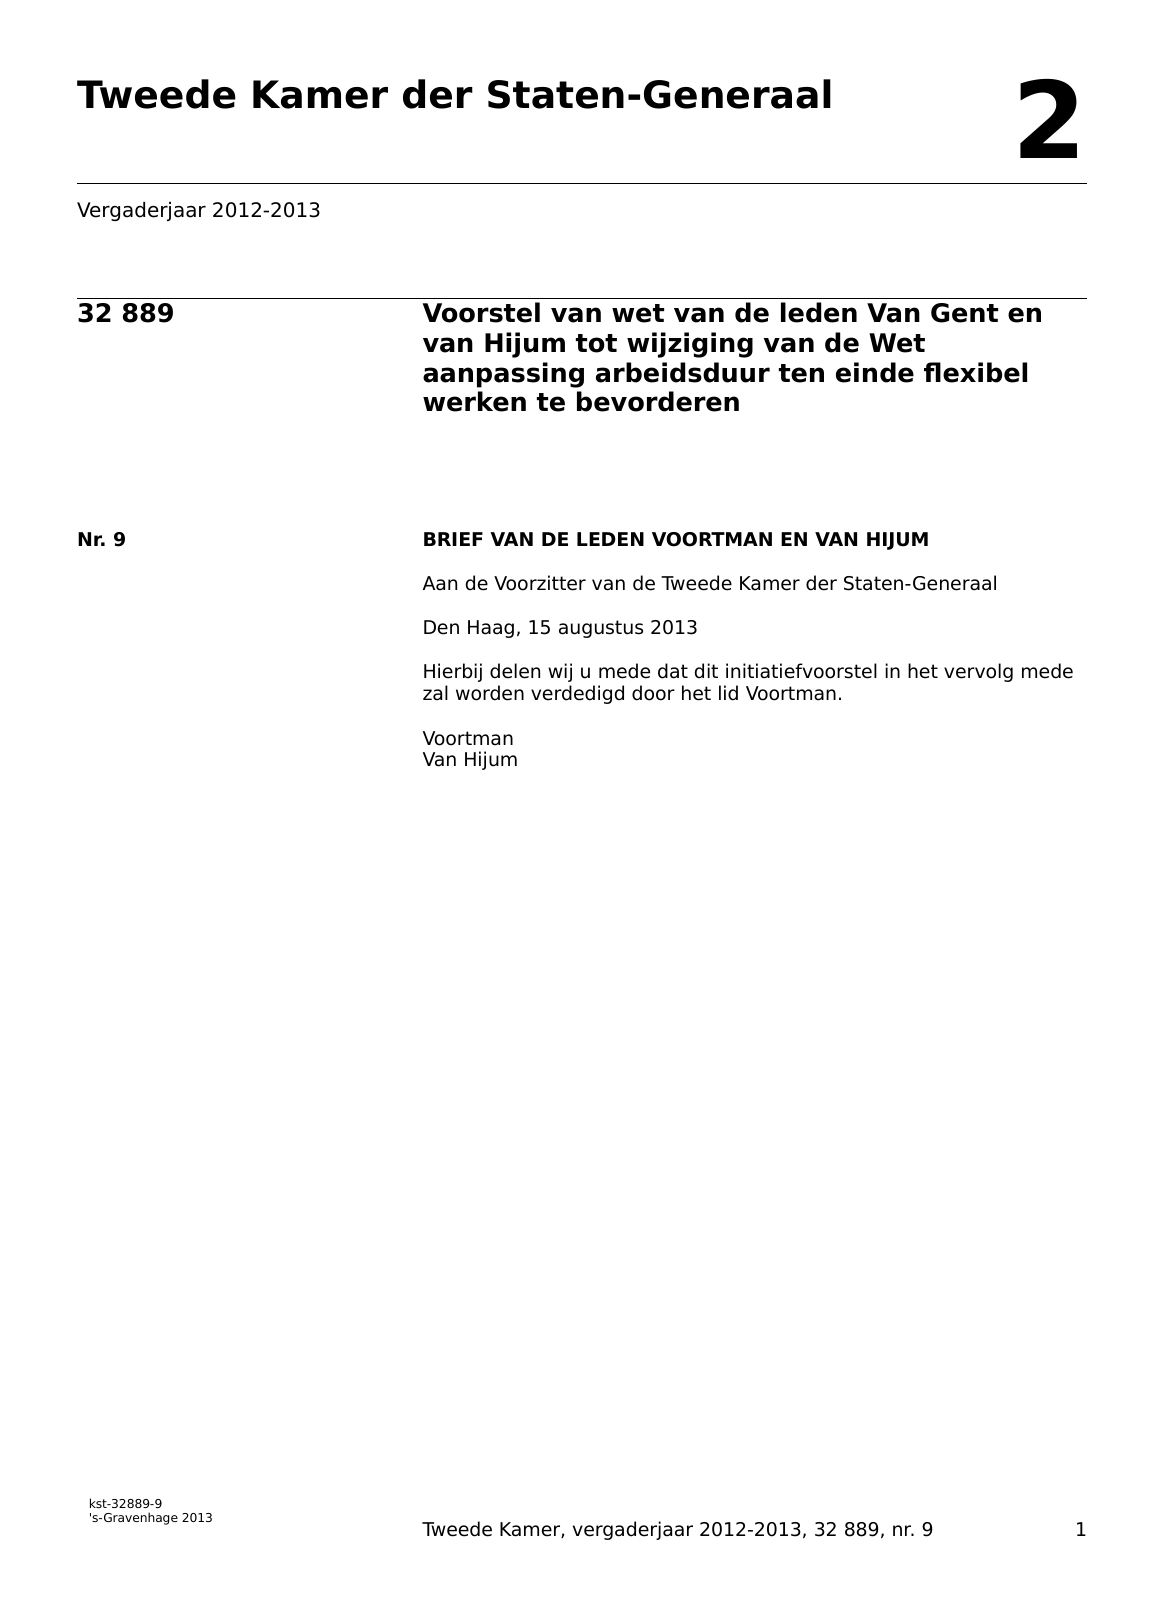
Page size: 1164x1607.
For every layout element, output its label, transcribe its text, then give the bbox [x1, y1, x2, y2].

text Hierbij delen wij u mede dat dit initiatiefvoorstel in het vervolg mede zal worden verdedigd door het lid Voortman. [422, 661, 1087, 705]
subtitle 32 889 Voorstel van wet van de leden Van Gent en van Hijum tot wijziging van de Wet aanpassing arbeidsduur ten einde flexibel werken te bevorderen [77, 299, 1087, 418]
text Van Hijum [422, 749, 1087, 771]
text kst-32889-9 [88, 1497, 323, 1511]
table_header 2 [886, 59, 1087, 183]
table_cell Vergaderjaar 2012-2013 [77, 184, 1087, 298]
text Aan de Voorzitter van de Tweede Kamer der Staten-Generaal [422, 573, 1087, 595]
text 's-Gravenhage 2013 [88, 1511, 323, 1525]
text Den Haag, 15 augustus 2013 [422, 617, 1087, 639]
text Voortman [422, 727, 1087, 749]
table_header Tweede Kamer der Staten-Generaal [77, 59, 886, 183]
subtitle Nr. 9 BRIEF VAN DE LEDEN VOORTMAN EN VAN HIJUM [77, 529, 1087, 551]
